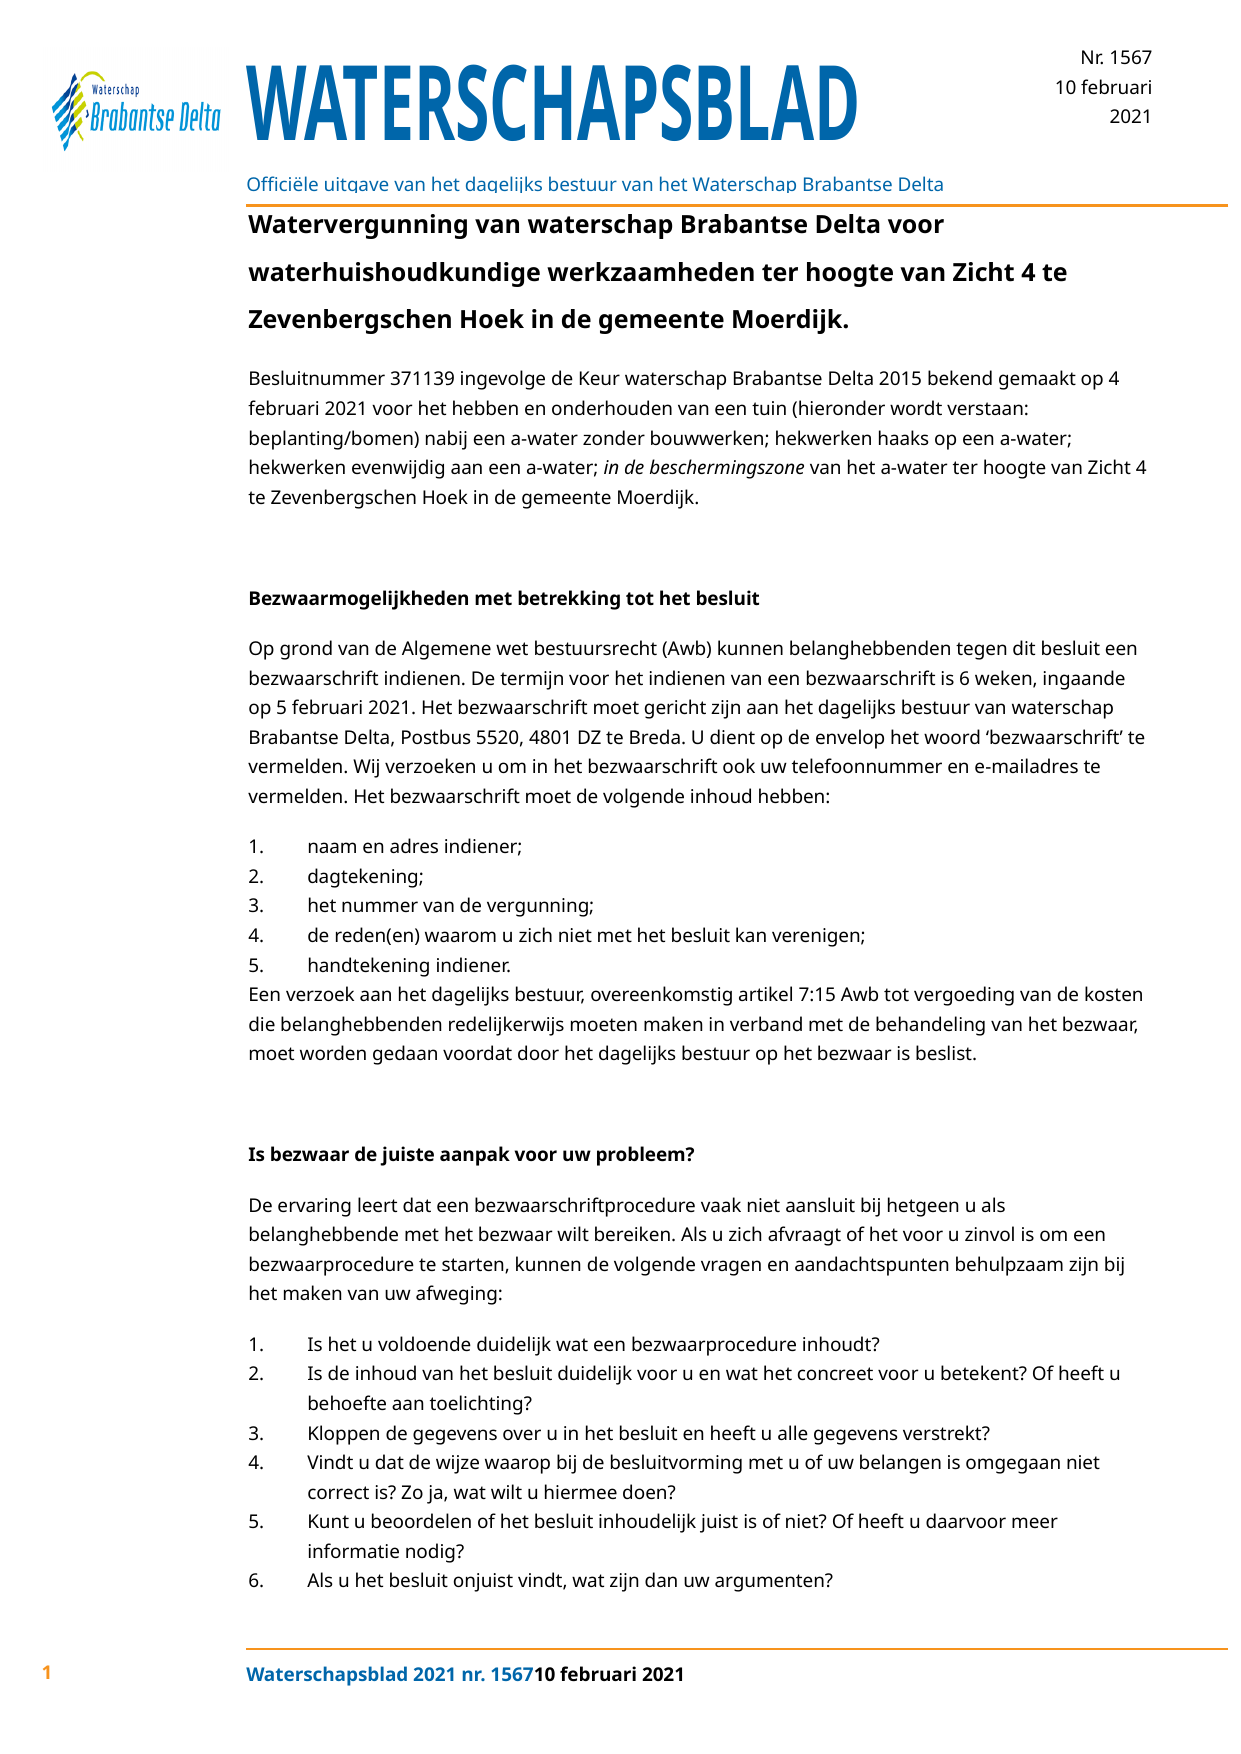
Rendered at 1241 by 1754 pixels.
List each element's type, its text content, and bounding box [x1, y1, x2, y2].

text De ervaring leert dat een bezwaarschriftprocedure vaak niet aansluit bij hetgeen u als belanghebbende met het bezwaar wilt bereiken. Als u zich afvraagt of het voor u zinvol is om een bezwaarprocedure te starten, kunnen de volgende vragen en aandachtspunten behulpzaam zijn bij het maken van uw afweging: [248, 1192, 1152, 1306]
text Besluitnummer 371139 ingevolge de Keur waterschap Brabantse Delta 2015 bekend gemaakt op 4 februari 2021 voor het hebben en onderhouden van een tuin (hieronder wordt verstaan: beplanting/bomen) nabij een a-water zonder bouwwerken; hekwerken haaks op een a-water; hekwerken evenwijdig aan een a-water; in de beschermingszone van het a-water ter hoogte van Zicht 4 te Zevenbergschen Hoek in de gemeente Moerdijk. [248, 366, 1152, 509]
list naam en adres indiener; [248, 833, 1152, 859]
list de reden(en) waarom u zich niet met het besluit kan verenigen; [248, 922, 1152, 948]
list het nummer van de vergunning; [248, 893, 1152, 918]
list Kloppen de gegevens over u in het besluit en heeft u alle gegevens verstrekt? [248, 1420, 1152, 1445]
picture [41, 47, 231, 172]
text Op grond van de Algemene wet bestuursrecht (Awb) kunnen belanghebbenden tegen dit besluit een bezwaarschrift indienen. De termijn voor het indienen van een bezwaarschrift is 6 weken, ingaande op 5 februari 2021. Het bezwaarschrift moet gericht zijn aan het dagelijks bestuur van waterschap Brabantse Delta, Postbus 5520, 4801 DZ te Breda. U dient op de envelop het woord ‘bezwaarschrift’ te vermelden. Wij verzoeken u om in het bezwaarschrift ook uw telefoonnummer en e‑mailadres te vermelden. Het bezwaarschrift moet de volgende inhoud hebben: [248, 635, 1152, 809]
list handtekening indiener. [248, 952, 1152, 977]
text Watervergunning van waterschap Brabantse Delta voor waterhuishoudkundige werkzaamheden ter hoogte van Zicht 4 te Zevenbergschen Hoek in de gemeente Moerdijk. [248, 207, 1152, 336]
text Een verzoek aan het dagelijks bestuur, overeenkomstig artikel 7:15 Awb tot vergoeding van de kosten die belanghebbenden redelijkerwijs moeten maken in verband met de behandeling van het bezwaar, moet worden gedaan voordat door het dagelijks bestuur op het bezwaar is beslist. [248, 981, 1152, 1066]
text Bezwaarmogelijkheden met betrekking tot het besluit [248, 585, 1152, 610]
list dagtekening; [248, 863, 1152, 889]
list Is de inhoud van het besluit duidelijk voor u en wat het concreet voor u betekent? Of heeft u behoefte aan toelichting? [248, 1361, 1152, 1416]
list Kunt u beoordelen of het besluit inhoudelijk juist is of niet? Of heeft u daarvoor meer informatie nodig? [248, 1508, 1152, 1564]
list Is het u voldoende duidelijk wat een bezwaarprocedure inhoudt? [248, 1331, 1152, 1357]
text Is bezwaar de juiste aanpak voor uw probleem? [248, 1141, 1152, 1167]
list Als u het besluit onjuist vindt, wat zijn dan uw argumenten? [248, 1568, 1152, 1593]
list Vindt u dat de wijze waarop bij de besluitvorming met u of uw belangen is omgegaan niet correct is? Zo ja, wat wilt u hiermee doen? [248, 1449, 1152, 1504]
